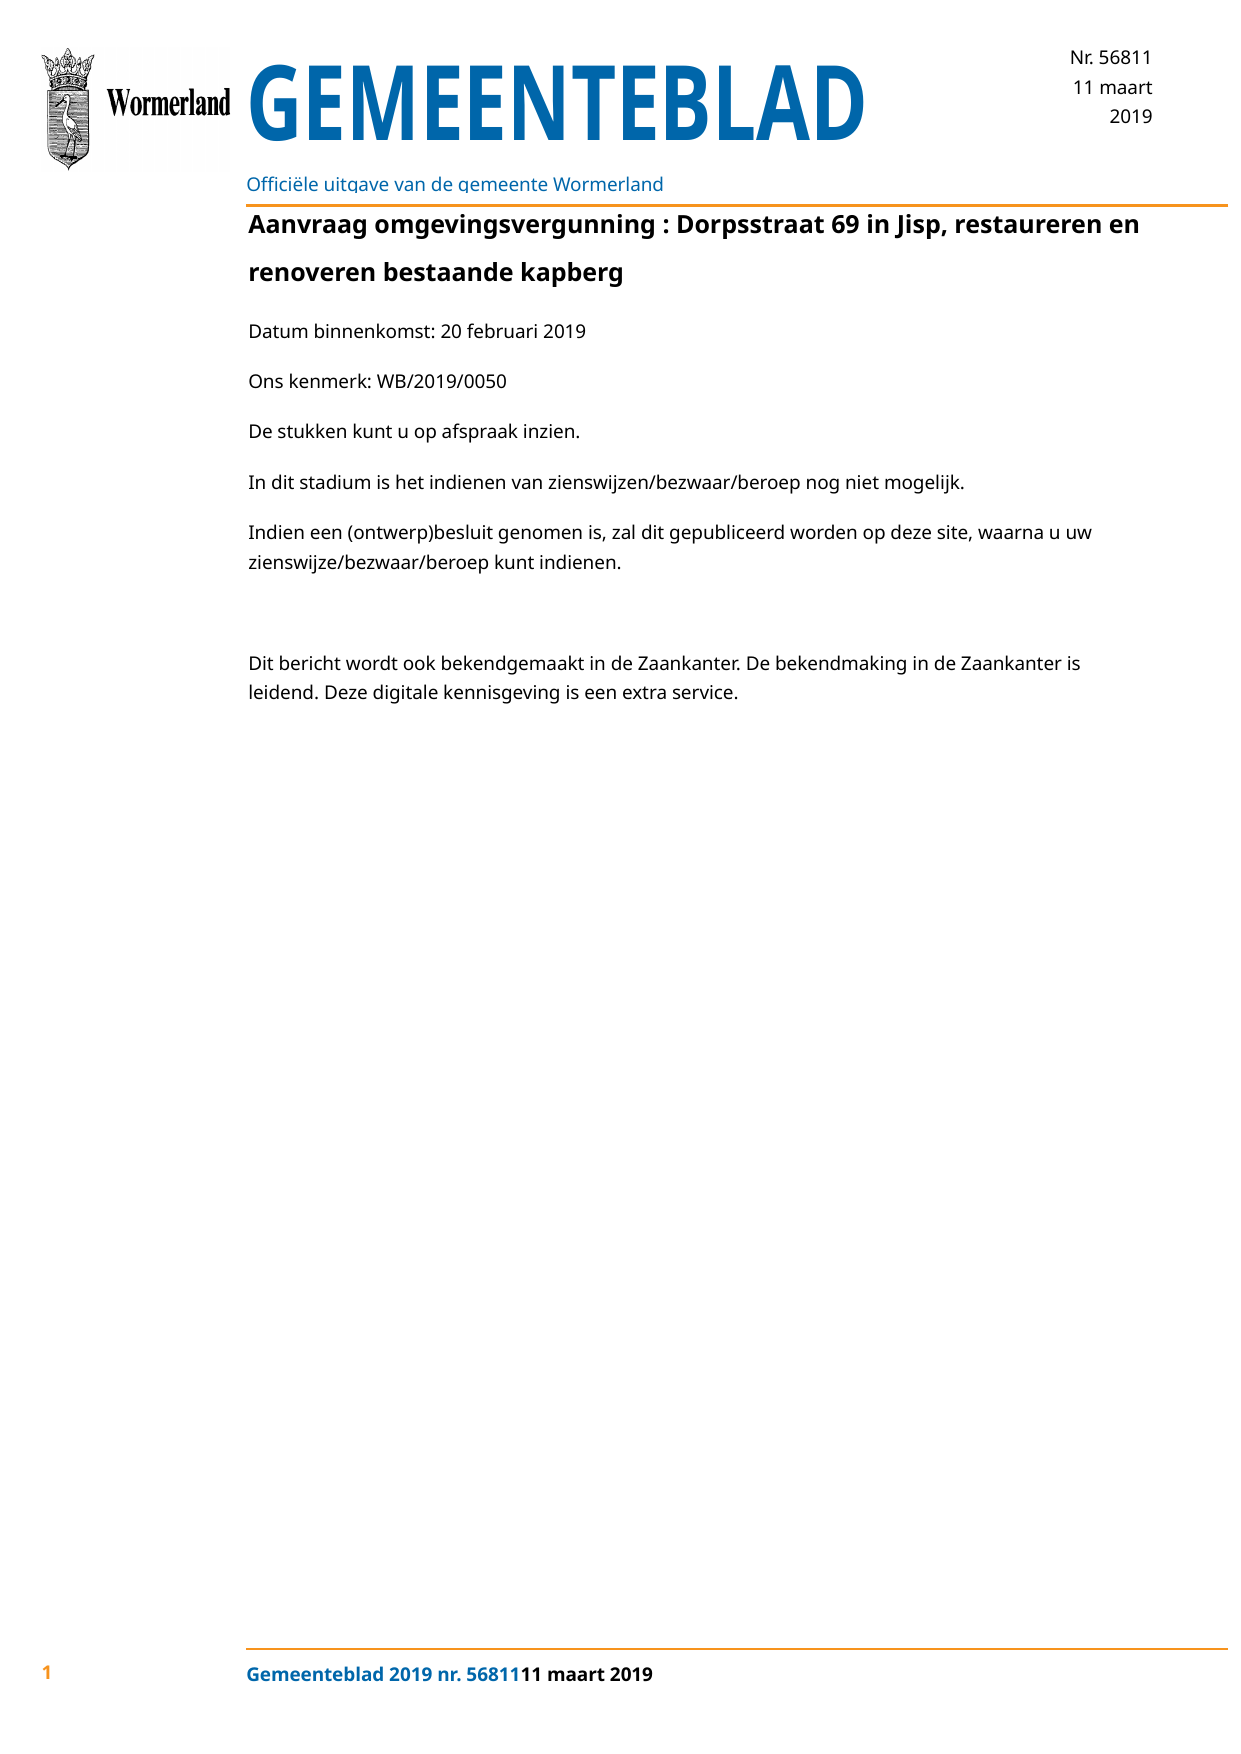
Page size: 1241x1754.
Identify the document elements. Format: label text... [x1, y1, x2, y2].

text Indien een (ontwerp)besluit genomen is, zal dit gepubliceerd worden op deze site, waarna u uw zienswijze/bezwaar/beroep kunt indienen. [248, 519, 1152, 575]
text Aanvraag omgevingsvergunning : Dorpsstraat 69 in Jisp, restaureren en renoveren bestaande kapberg [248, 207, 1152, 288]
text De stukken kunt u op afspraak inzien. [248, 419, 1152, 444]
text Dit bericht wordt ook bekendgemaakt in de Zaankanter. De bekendmaking in de Zaankanter is leidend. Deze digitale kennisgeving is een extra service. [248, 650, 1152, 705]
picture [41, 47, 231, 172]
text Datum binnenkomst: 20 februari 2019 [248, 318, 1152, 344]
text In dit stadium is het indienen van zienswijzen/bezwaar/beroep nog niet mogelijk. [248, 469, 1152, 495]
text Ons kenmerk: WB/2019/0050 [248, 368, 1152, 394]
